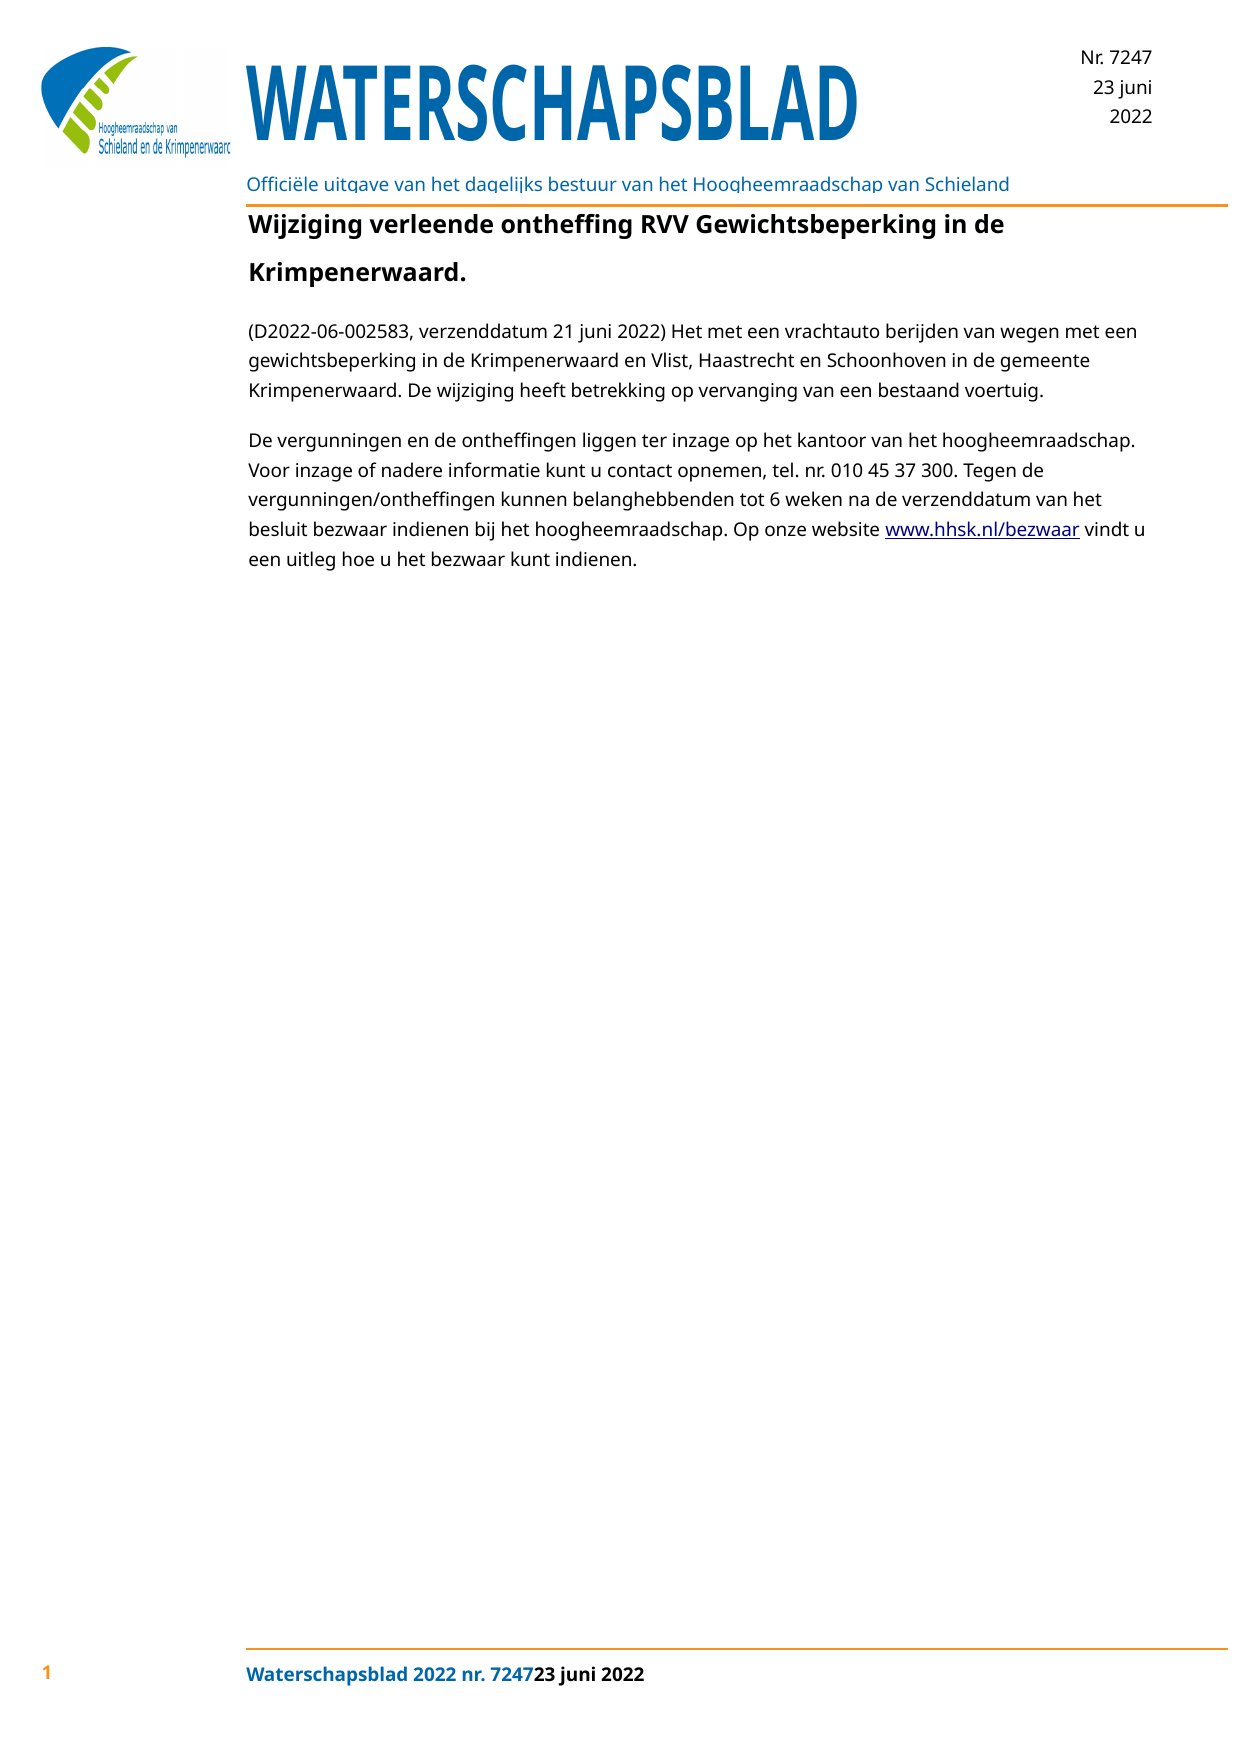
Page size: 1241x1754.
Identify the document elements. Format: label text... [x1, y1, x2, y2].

text Wijziging verleende ontheffing RVV Gewichtsbeperking in de Krimpenerwaard. [248, 207, 1152, 288]
text De vergunningen en de ontheffingen liggen ter inzage op het kantoor van het hoogheemraadschap. Voor inzage of nadere informatie kunt u contact opnemen, tel. nr. 010 45 37 300. Tegen de vergunningen/ontheffingen kunnen belanghebbenden tot 6 weken na de verzenddatum van het besluit bezwaar indienen bij het hoogheemraadschap. Op onze website www.hhsk.nl/bezwaar vindt u een uitleg hoe u het bezwaar kunt indienen. [248, 427, 1152, 572]
picture [41, 47, 231, 172]
text (D2022-06-002583, verzenddatum 21 juni 2022) Het met een vrachtauto berijden van wegen met een gewichtsbeperking in de Krimpenerwaard en Vlist, Haastrecht en Schoonhoven in de gemeente Krimpenerwaard. De wijziging heeft betrekking op vervanging van een bestaand voertuig. [248, 318, 1152, 403]
